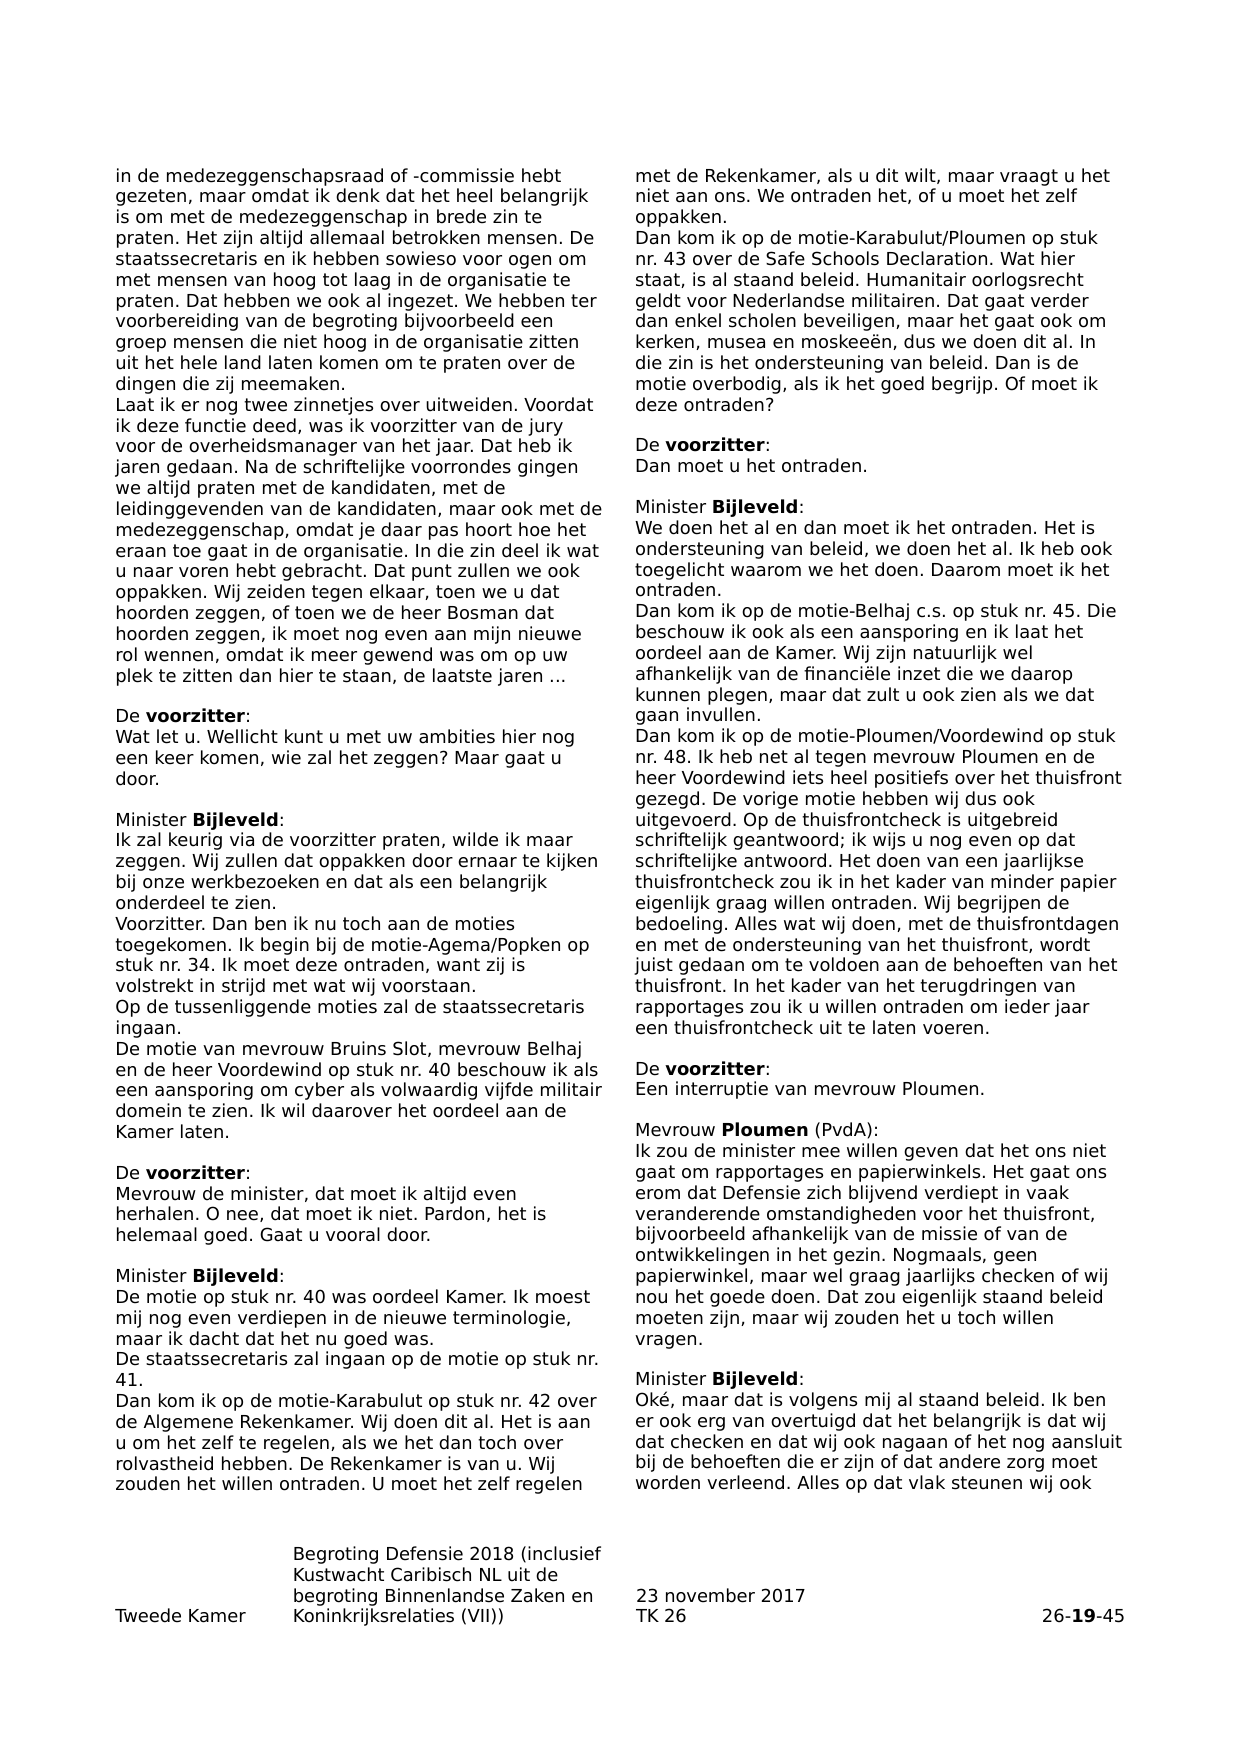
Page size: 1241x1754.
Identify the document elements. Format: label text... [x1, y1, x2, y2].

text De voorzitter: [115, 1163, 605, 1183]
text Een interruptie van mevrouw Ploumen. [635, 1079, 1125, 1100]
text Minister Bijleveld: [115, 1266, 605, 1287]
text De voorzitter: [115, 706, 605, 727]
text Voorzitter. Dan ben ik nu toch aan de moties toegekomen. Ik begin bij de motie-Agema/Popken op stuk nr. 34. Ik moet deze ontraden, want zij is volstrekt in strijd met wat wij voorstaan. [115, 913, 605, 997]
text Mevrouw Ploumen (PvdA): [635, 1120, 1125, 1141]
text Dan kom ik op de motie-Belhaj c.s. op stuk nr. 45. Die beschouw ik ook als een aansporing en ik laat het oordeel aan de Kamer. Wij zijn natuurlijk wel afhankelijk van de financiële inzet die we daarop kunnen plegen, maar dat zult u ook zien als we dat gaan invullen. [635, 601, 1125, 726]
text Dan kom ik op de motie-Ploumen/Voordewind op stuk nr. 48. Ik heb net al tegen mevrouw Ploumen en de heer Voordewind iets heel positiefs over het thuisfront gezegd. De vorige motie hebben wij dus ook uitgevoerd. Op de thuisfrontcheck is uitgebreid schriftelijk geantwoord; ik wijs u nog even op dat schriftelijke antwoord. Het doen van een jaarlijkse thuisfrontcheck zou ik in het kader van minder papier eigenlijk graag willen ontraden. Wij begrijpen de bedoeling. Alles wat wij doen, met de thuisfrontdagen en met de ondersteuning van het thuisfront, wordt juist gedaan om te voldoen aan de behoeften van het thuisfront. In het kader van het terugdringen van rapportages zou ik u willen ontraden om ieder jaar een thuisfrontcheck uit te laten voeren. [635, 726, 1125, 1038]
text De voorzitter: [635, 1058, 1125, 1079]
text Op de tussenliggende moties zal de staatssecretaris ingaan. [115, 997, 605, 1038]
text Minister Bijleveld: [115, 809, 605, 830]
text Ik zou de minister mee willen geven dat het ons niet gaat om rapportages en papierwinkels. Het gaat ons erom dat Defensie zich blijvend verdiept in vaak veranderende omstandigheden voor het thuisfront, bijvoorbeeld afhankelijk van de missie of van de ontwikkelingen in het gezin. Nogmaals, geen papierwinkel, maar wel graag jaarlijks checken of wij nou het goede doen. Dat zou eigenlijk staand beleid moeten zijn, maar wij zouden het u toch willen vragen. [635, 1141, 1125, 1349]
text Ik zal keurig via de voorzitter praten, wilde ik maar zeggen. Wij zullen dat oppakken door ernaar te kijken bij onze werkbezoeken en dat als een belangrijk onderdeel te zien. [115, 830, 605, 913]
text De motie op stuk nr. 40 was oordeel Kamer. Ik moest mij nog even verdiepen in de nieuwe terminologie, maar ik dacht dat het nu goed was. [115, 1287, 605, 1349]
text Dan moet u het ontraden. [635, 456, 1125, 477]
text Minister Bijleveld: [635, 497, 1125, 518]
text De voorzitter: [635, 435, 1125, 456]
text De motie van mevrouw Bruins Slot, mevrouw Belhaj en de heer Voordewind op stuk nr. 40 beschouw ik als een aansporing om cyber als volwaardig vijfde militair domein te zien. Ik wil daarover het oordeel aan de Kamer laten. [115, 1038, 605, 1143]
text Laat ik er nog twee zinnetjes over uitweiden. Voordat ik deze functie deed, was ik voorzitter van de jury voor de overheidsmanager van het jaar. Dat heb ik jaren gedaan. Na de schriftelijke voorrondes gingen we altijd praten met de kandidaten, met de leidinggevenden van de kandidaten, maar ook met de medezeggenschap, omdat je daar pas hoort hoe het eraan toe gaat in de organisatie. In die zin deel ik wat u naar voren hebt gebracht. Dat punt zullen we ook oppakken. Wij zeiden tegen elkaar, toen we u dat hoorden zeggen, of toen we de heer Bosman dat hoorden zeggen, ik moet nog even aan mijn nieuwe rol wennen, omdat ik meer gewend was om op uw plek te zitten dan hier te staan, de laatste jaren ... [115, 394, 605, 686]
text Dan kom ik op de motie-Karabulut op stuk nr. 42 over de Algemene Rekenkamer. Wij doen dit al. Het is aan u om het zelf te regelen, als we het dan toch over rolvastheid hebben. De Rekenkamer is van u. Wij zouden het willen ontraden. U moet het zelf regelen [115, 1391, 605, 1495]
text Wat let u. Wellicht kunt u met uw ambities hier nog een keer komen, wie zal het zeggen? Maar gaat u door. [115, 727, 605, 789]
text in de medezeggenschapsraad of -commissie hebt gezeten, maar omdat ik denk dat het heel belangrijk is om met de medezeggenschap in brede zin te praten. Het zijn altijd allemaal betrokken mensen. De staatssecretaris en ik hebben sowieso voor ogen om met mensen van hoog tot laag in de organisatie te praten. Dat hebben we ook al ingezet. We hebben ter voorbereiding van de begroting bijvoorbeeld een groep mensen die niet hoog in de organisatie zitten uit het hele land laten komen om te praten over de dingen die zij meemaken. [115, 165, 605, 394]
text De staatssecretaris zal ingaan op de motie op stuk nr. 41. [115, 1349, 605, 1391]
text Dan kom ik op de motie-Karabulut/Ploumen op stuk nr. 43 over de Safe Schools Declaration. Wat hier staat, is al staand beleid. Humanitair oorlogsrecht geldt voor Nederlandse militairen. Dat gaat verder dan enkel scholen beveiligen, maar het gaat ook om kerken, musea en moskeeën, dus we doen dit al. In die zin is het ondersteuning van beleid. Dan is de motie overbodig, als ik het goed begrijp. Of moet ik deze ontraden? [635, 228, 1125, 415]
text Minister Bijleveld: [635, 1369, 1125, 1390]
text We doen het al en dan moet ik het ontraden. Het is ondersteuning van beleid, we doen het al. Ik heb ook toegelicht waarom we het doen. Daarom moet ik het ontraden. [635, 518, 1125, 601]
text Oké, maar dat is volgens mij al staand beleid. Ik ben er ook erg van overtuigd dat het belangrijk is dat wij dat checken en dat wij ook nagaan of het nog aansluit bij de behoeften die er zijn of dat andere zorg moet worden verleend. Alles op dat vlak steunen wij ook [635, 1390, 1125, 1494]
text met de Rekenkamer, als u dit wilt, maar vraagt u het niet aan ons. We ontraden het, of u moet het zelf oppakken. [635, 165, 1125, 228]
text Mevrouw de minister, dat moet ik altijd even herhalen. O nee, dat moet ik niet. Pardon, het is helemaal goed. Gaat u vooral door. [115, 1183, 605, 1246]
